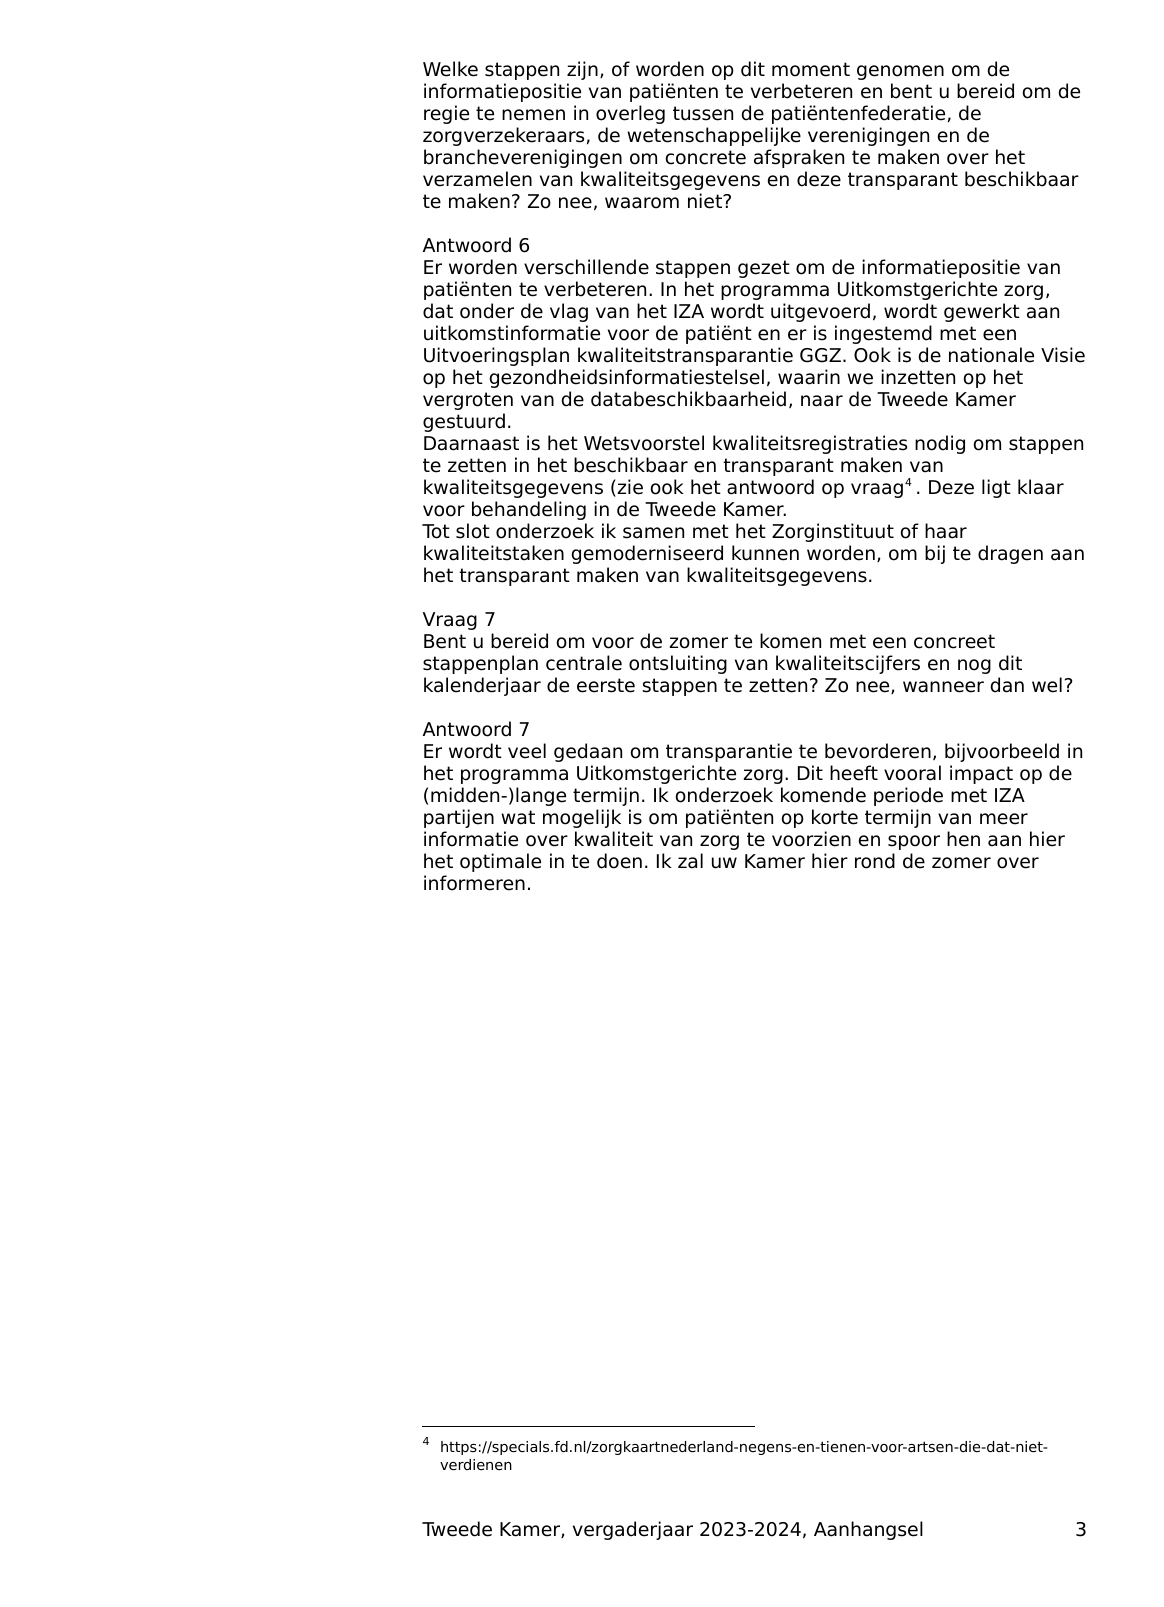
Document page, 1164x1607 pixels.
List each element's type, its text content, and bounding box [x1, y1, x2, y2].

text Tot slot onderzoek ik samen met het Zorginstituut of haar kwaliteitstaken gemoderniseerd kunnen worden, om bij te dragen aan het transparant maken van kwaliteitsgegevens. [422, 521, 1087, 587]
text https://specials.fd.nl/zorgkaartnederland-negens-en-tienen-voor-artsen-die-dat-niet-verdienen [422, 1435, 1087, 1474]
text Vraag 7 [422, 609, 1087, 631]
text Antwoord 6 [422, 235, 1087, 257]
text Bent u bereid om voor de zomer te komen met een concreet stappenplan centrale ontsluiting van kwaliteitscijfers en nog dit kalenderjaar de eerste stappen te zetten? Zo nee, wanneer dan wel? [422, 631, 1087, 697]
text Daarnaast is het Wetsvoorstel kwaliteitsregistraties nodig om stappen te zetten in het beschikbaar en transparant maken van kwaliteitsgegevens (zie ook het antwoord op vraag. Deze ligt klaar voor behandeling in de Tweede Kamer. [422, 433, 1087, 521]
text Antwoord 7 [422, 719, 1087, 741]
text Welke stappen zijn, of worden op dit moment genomen om de informatiepositie van patiënten te verbeteren en bent u bereid om de regie te nemen in overleg tussen de patiëntenfederatie, de zorgverzekeraars, de wetenschappelijke verenigingen en de brancheverenigingen om concrete afspraken te maken over het verzamelen van kwaliteitsgegevens en deze transparant beschikbaar te maken? Zo nee, waarom niet? [422, 59, 1087, 213]
text Er worden verschillende stappen gezet om de informatiepositie van patiënten te verbeteren. In het programma Uitkomstgerichte zorg, dat onder de vlag van het IZA wordt uitgevoerd, wordt gewerkt aan uitkomstinformatie voor de patiënt en er is ingestemd met een Uitvoeringsplan kwaliteitstransparantie GGZ. Ook is de nationale Visie op het gezondheidsinformatiestelsel, waarin we inzetten op het vergroten van de databeschikbaarheid, naar de Tweede Kamer gestuurd. [422, 257, 1087, 433]
text Er wordt veel gedaan om transparantie te bevorderen, bijvoorbeeld in het programma Uitkomstgerichte zorg. Dit heeft vooral impact op de (midden-)lange termijn. Ik onderzoek komende periode met IZA partijen wat mogelijk is om patiënten op korte termijn van meer informatie over kwaliteit van zorg te voorzien en spoor hen aan hier het optimale in te doen. Ik zal uw Kamer hier rond de zomer over informeren. [422, 741, 1087, 895]
